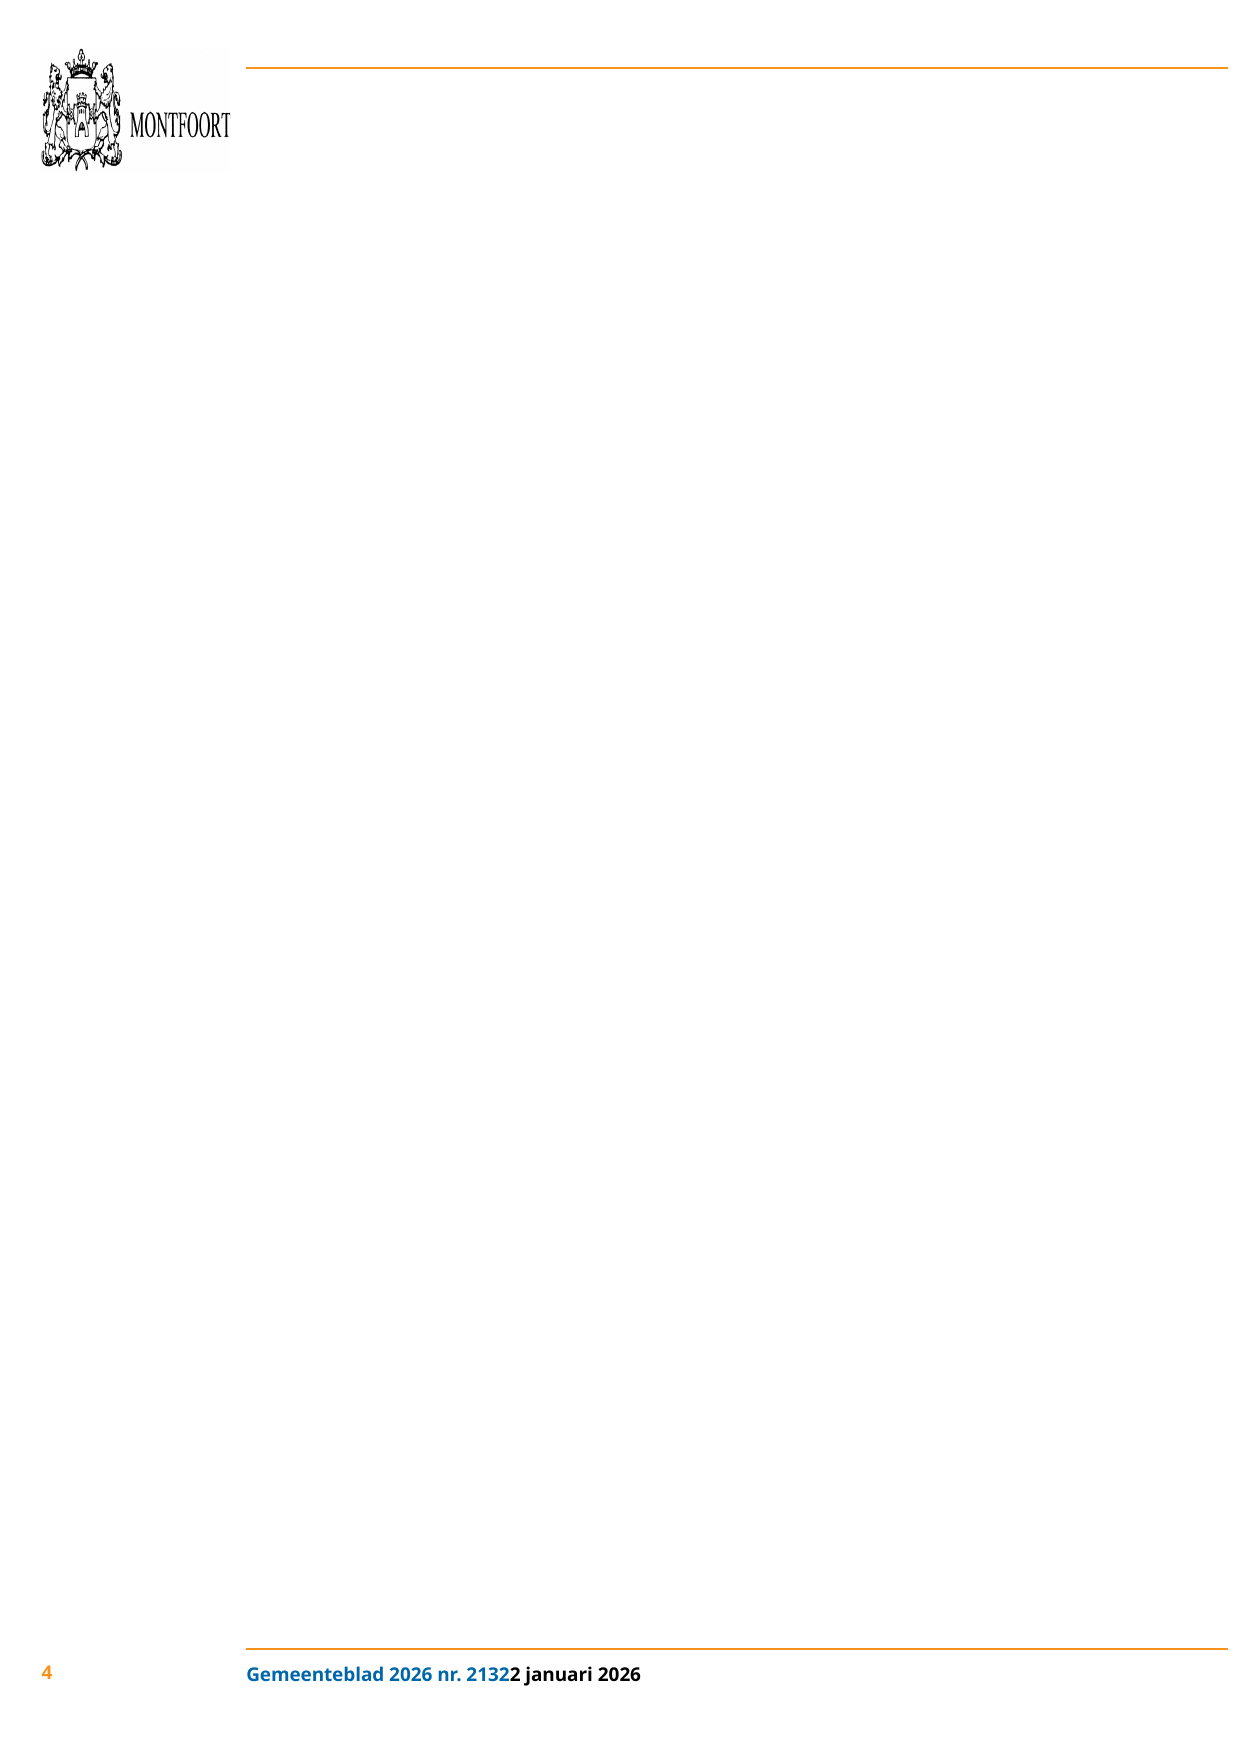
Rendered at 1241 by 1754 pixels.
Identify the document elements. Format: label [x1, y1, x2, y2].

picture [41, 47, 231, 172]
